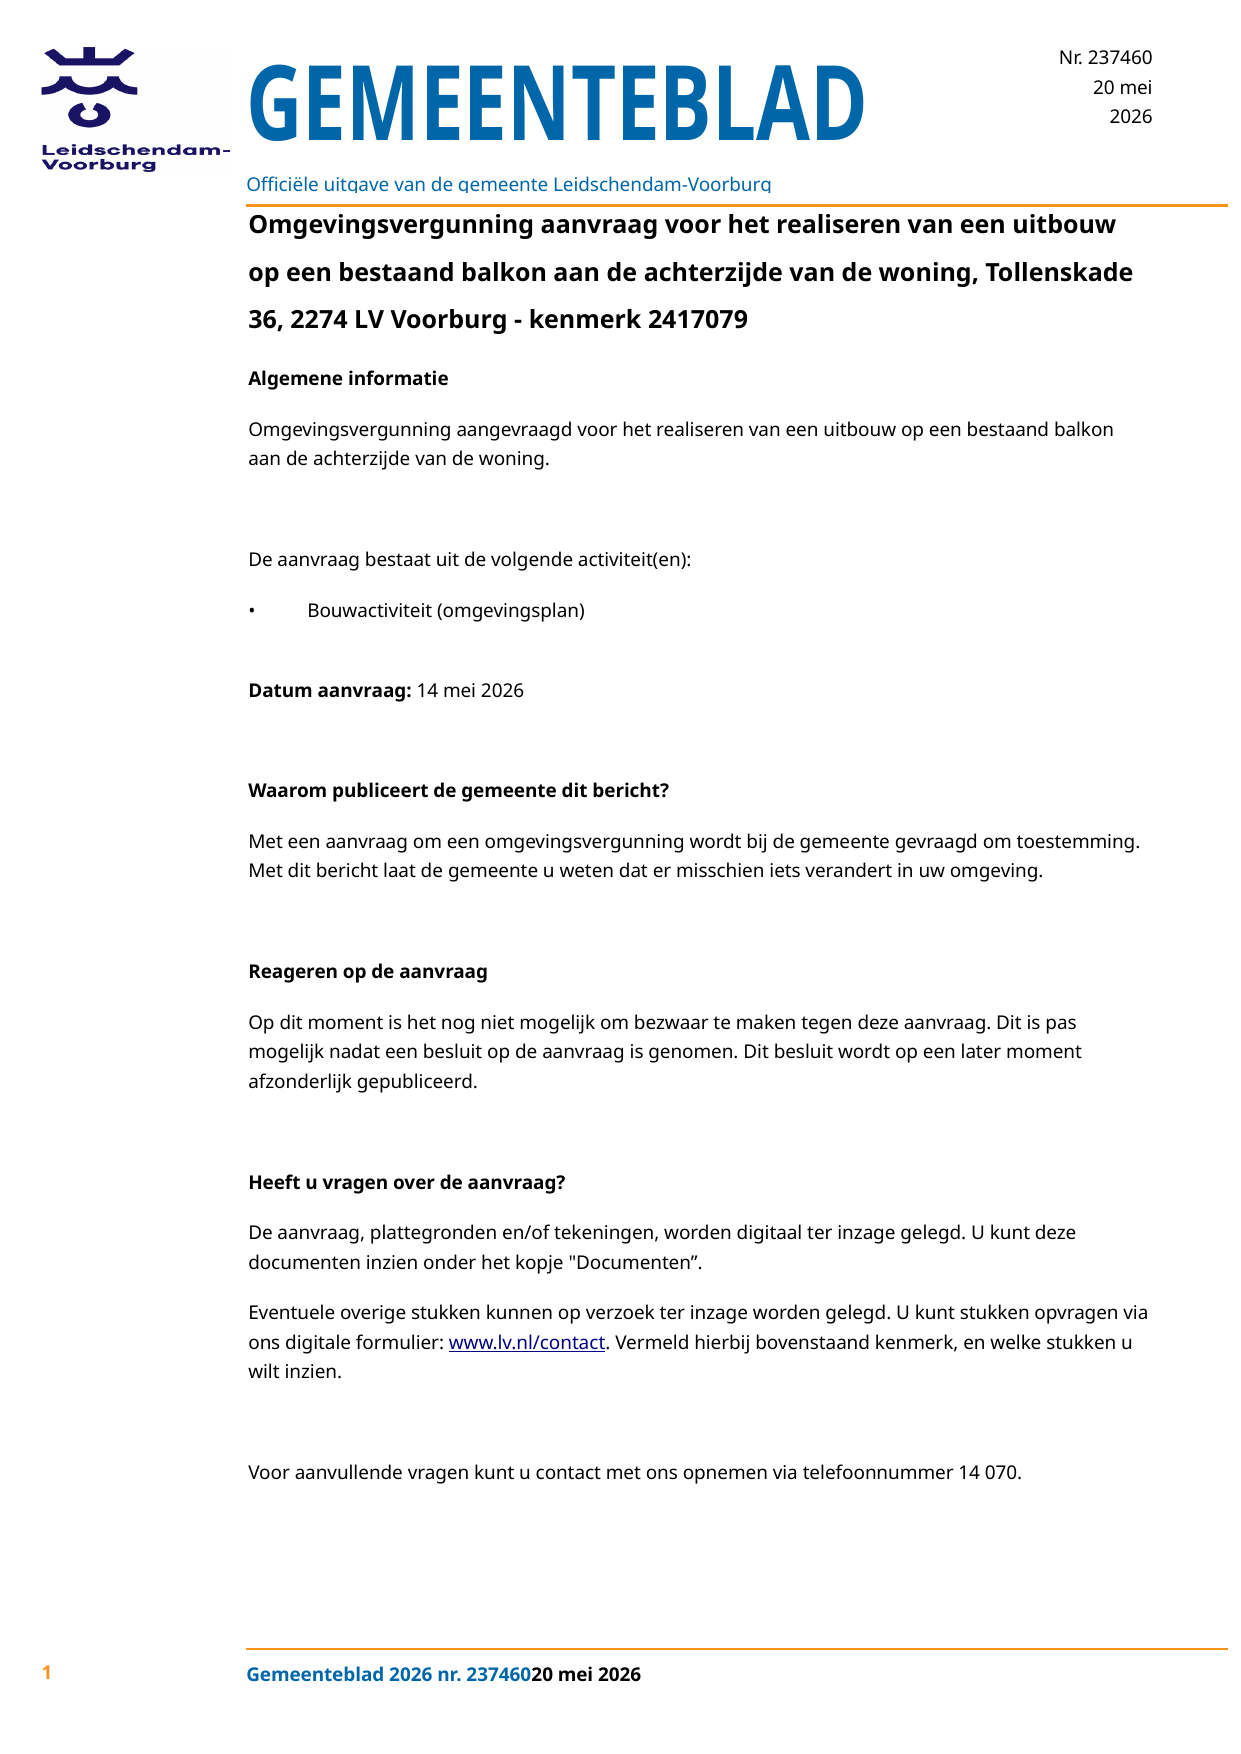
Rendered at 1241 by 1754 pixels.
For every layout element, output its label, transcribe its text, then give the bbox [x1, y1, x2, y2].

text Algemene informatie [248, 366, 1152, 391]
text De aanvraag bestaat uit de volgende activiteit(en): [248, 546, 1152, 572]
picture [41, 47, 231, 172]
text Eventuele overige stukken kunnen op verzoek ter inzage worden gelegd. U kunt stukken opvragen via ons digitale formulier: www.lv.nl/contact. Vermeld hierbij bovenstaand kenmerk, en welke stukken u wilt inzien. [248, 1299, 1152, 1384]
text Datum aanvraag: 14 mei 2026 [248, 677, 1152, 702]
text Op dit moment is het nog niet mogelijk om bezwaar te maken tegen deze aanvraag. Dit is pas mogelijk nadat een besluit op de aanvraag is genomen. Dit besluit wordt op een later moment afzonderlijk gepubliceerd. [248, 1009, 1152, 1094]
text Heeft u vragen over de aanvraag? [248, 1169, 1152, 1194]
text Reageren op de aanvraag [248, 958, 1152, 984]
text De aanvraag, plattegronden en/of tekeningen, worden digitaal ter inzage gelegd. U kunt deze documenten inzien onder het kopje "Documenten”. [248, 1219, 1152, 1274]
text Waarom publiceert de gemeente dit bericht? [248, 778, 1152, 803]
text Omgevingsvergunning aangevraagd voor het realiseren van een uitbouw op een bestaand balkon aan de achterzijde van de woning. [248, 416, 1152, 471]
text Voor aanvullende vragen kunt u contact met ons opnemen via telefoonnummer 14 070. [248, 1459, 1152, 1485]
text Omgevingsvergunning aanvraag voor het realiseren van een uitbouw op een bestaand balkon aan de achterzijde van de woning, Tollenskade 36, 2274 LV Voorburg - kenmerk 2417079 [248, 207, 1152, 336]
list Bouwactiviteit (omgevingsplan) [248, 597, 1152, 622]
text Met een aanvraag om een omgevingsvergunning wordt bij de gemeente gevraagd om toestemming. Met dit bericht laat de gemeente u weten dat er misschien iets verandert in uw omgeving. [248, 828, 1152, 883]
